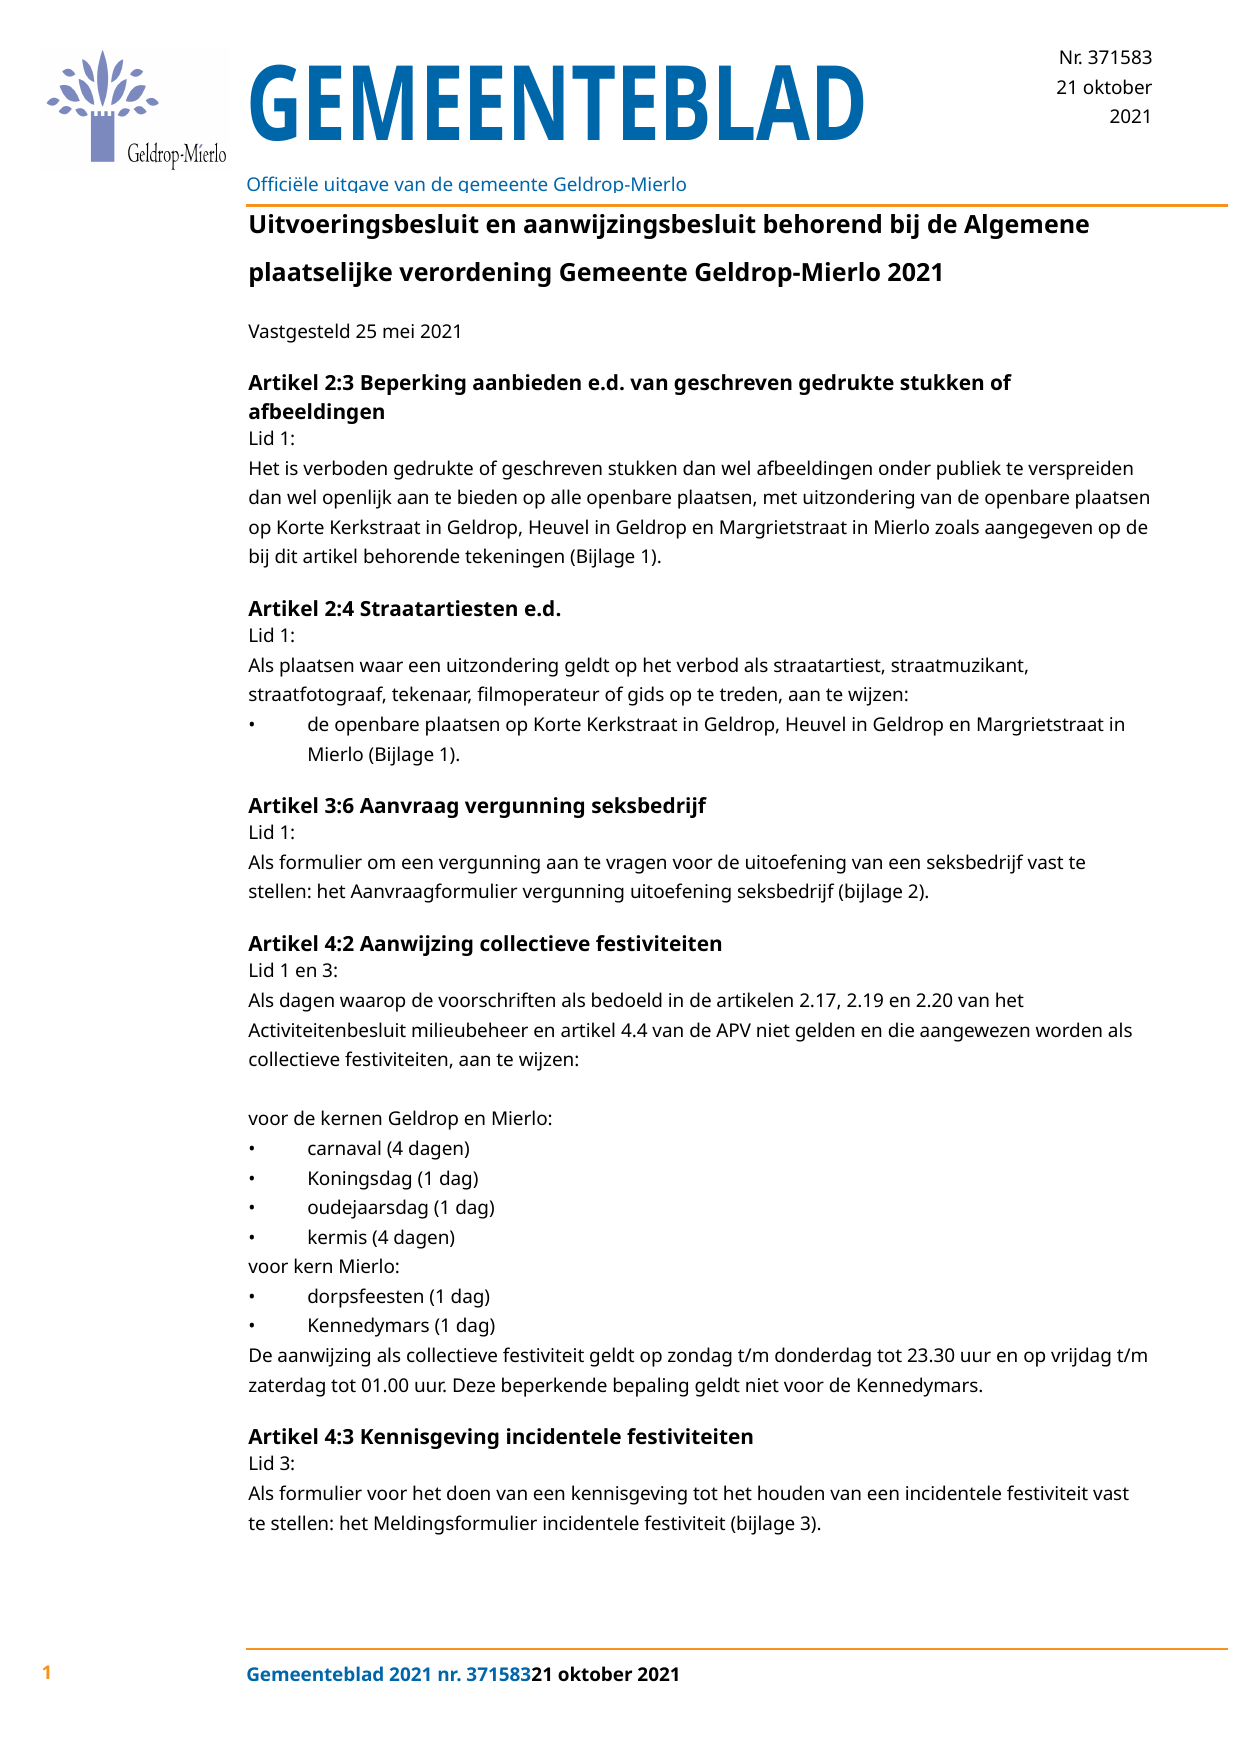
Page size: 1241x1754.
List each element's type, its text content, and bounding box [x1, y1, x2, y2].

text Als plaatsen waar een uitzondering geldt op het verbod als straatartiest, straatmuzikant, straatfotograaf, tekenaar, filmoperateur of gids op te treden, aan te wijzen: [248, 652, 1152, 707]
text De aanwijzing als collectieve festiviteit geldt op zondag t/m donderdag tot 23.30 uur en op vrijdag t/m zaterdag tot 01.00 uur. Deze beperkende bepaling geldt niet voor de Kennedymars. [248, 1342, 1152, 1397]
text Lid 3: [248, 1451, 1152, 1476]
text Lid 1: [248, 622, 1152, 648]
text voor de kernen Geldrop en Mierlo: [248, 1106, 1152, 1131]
text Artikel 2:3 Beperking aanbieden e.d. van geschreven gedrukte stukken of afbeeldingen [248, 368, 1152, 425]
list de openbare plaatsen op Korte Kerkstraat in Geldrop, Heuvel in Geldrop en Margrietstraat in Mierlo (Bijlage 1). [248, 711, 1152, 766]
text Lid 1: [248, 819, 1152, 845]
text Artikel 4:3 Kennisgeving incidentele festiviteiten [248, 1422, 1152, 1451]
text voor kern Mierlo: [248, 1253, 1152, 1279]
text Artikel 2:4 Straatartiesten e.d. [248, 594, 1152, 622]
list oudejaarsdag (1 dag) [248, 1194, 1152, 1220]
list kermis (4 dagen) [248, 1224, 1152, 1249]
text Artikel 3:6 Aanvraag vergunning seksbedrijf [248, 791, 1152, 819]
text Als formulier om een vergunning aan te vragen voor de uitoefening van een seksbedrijf vast te stellen: het Aanvraagformulier vergunning uitoefening seksbedrijf (bijlage 2). [248, 849, 1152, 904]
text Artikel 4:2 Aanwijzing collectieve festiviteiten [248, 929, 1152, 958]
text Vastgesteld 25 mei 2021 [248, 318, 1152, 344]
list dorpsfeesten (1 dag) [248, 1283, 1152, 1309]
text Lid 1: [248, 425, 1152, 451]
text Lid 1 en 3: [248, 958, 1152, 983]
text Als formulier voor het doen van een kennisgeving tot het houden van een incidentele festiviteit vast te stellen: het Meldingsformulier incidentele festiviteit (bijlage 3). [248, 1480, 1152, 1536]
picture [41, 47, 231, 172]
list carnaval (4 dagen) [248, 1135, 1152, 1161]
text Als dagen waarop de voorschriften als bedoeld in de artikelen 2.17, 2.19 en 2.20 van het Activiteitenbesluit milieubeheer en artikel 4.4 van de APV niet gelden en die aangewezen worden als collectieve festiviteiten, aan te wijzen: [248, 987, 1152, 1072]
text Het is verboden gedrukte of geschreven stukken dan wel afbeeldingen onder publiek te verspreiden dan wel openlijk aan te bieden op alle openbare plaatsen, met uitzondering van de openbare plaatsen op Korte Kerkstraat in Geldrop, Heuvel in Geldrop en Margrietstraat in Mierlo zoals aangegeven op de bij dit artikel behorende tekeningen (Bijlage 1). [248, 455, 1152, 569]
text Uitvoeringsbesluit en aanwijzingsbesluit behorend bij de Algemene plaatselijke verordening Gemeente Geldrop-Mierlo 2021 [248, 207, 1152, 288]
list Koningsdag (1 dag) [248, 1165, 1152, 1190]
list Kennedymars (1 dag) [248, 1313, 1152, 1338]
